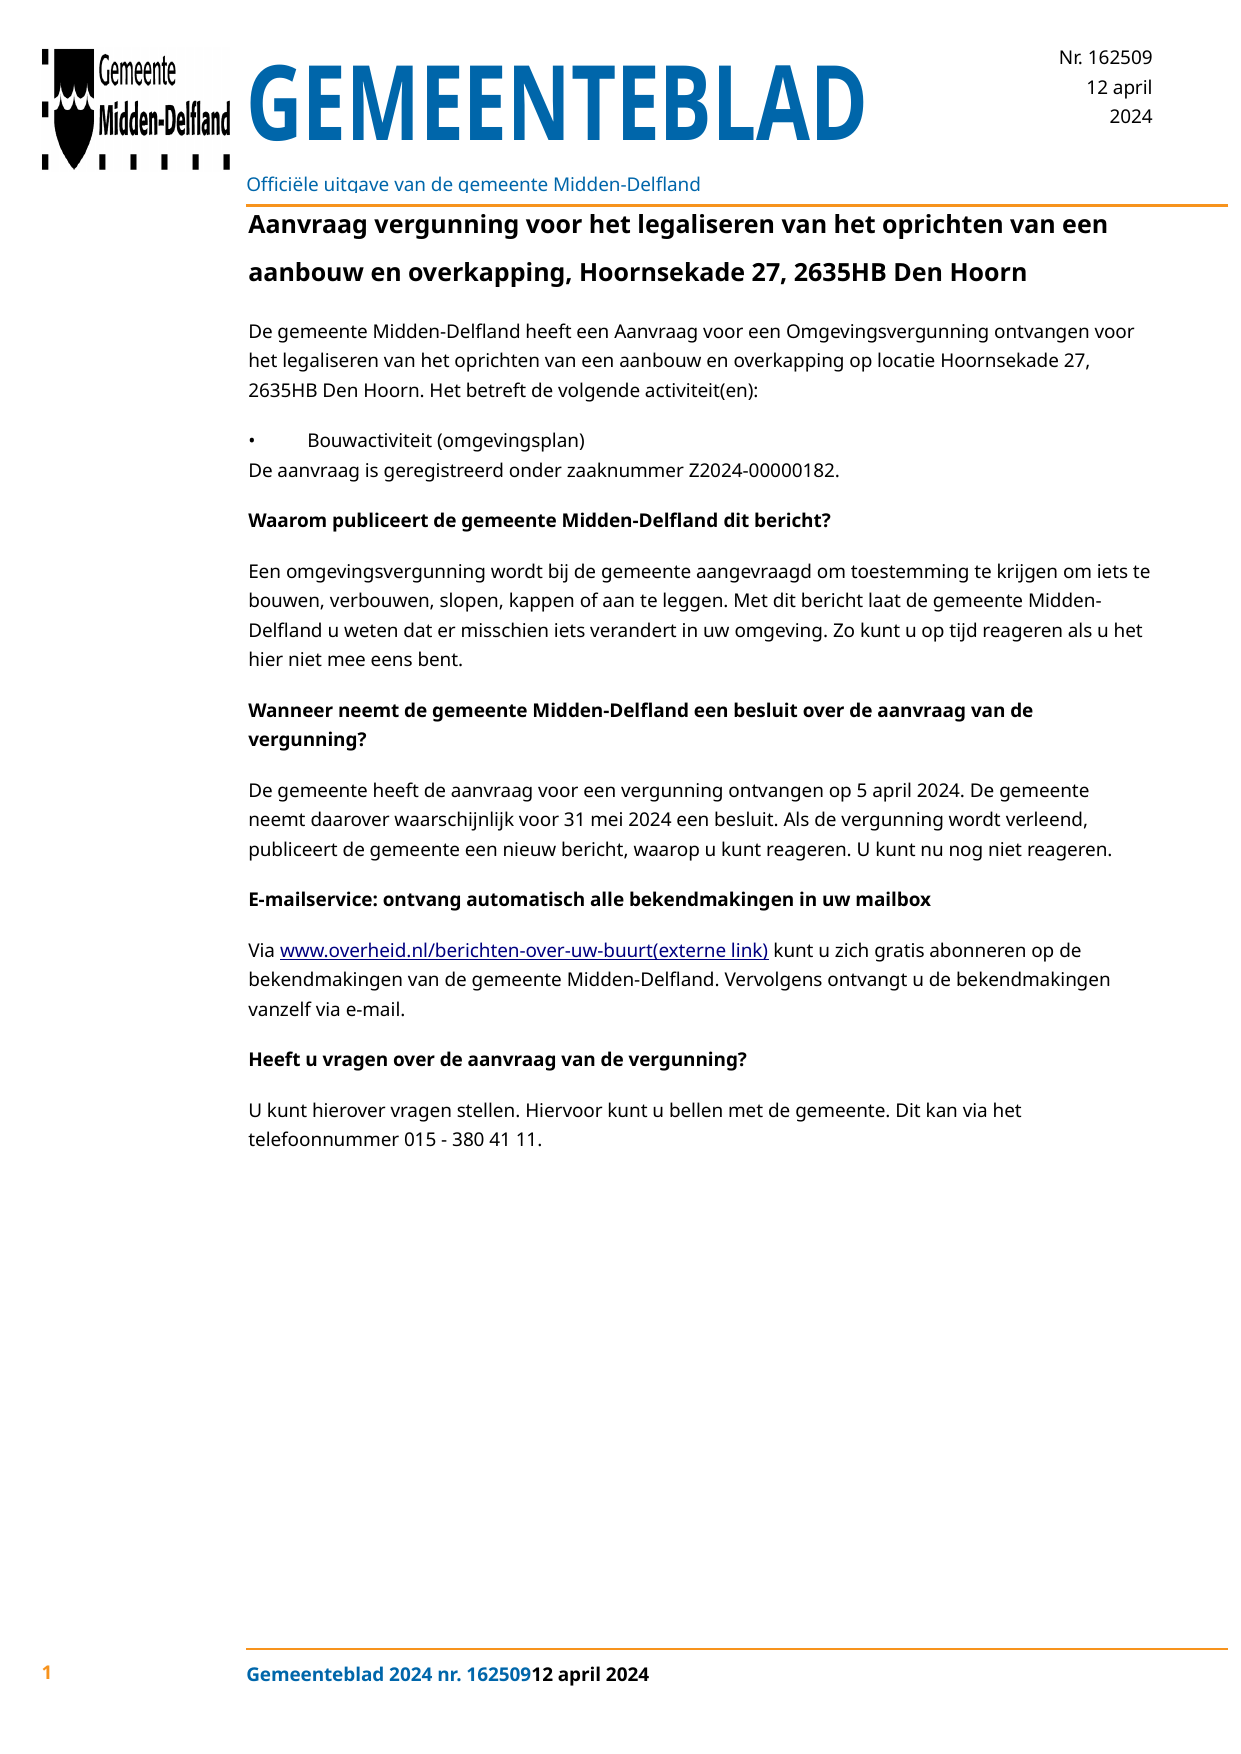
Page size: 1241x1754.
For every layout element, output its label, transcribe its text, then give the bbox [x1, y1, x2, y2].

text U kunt hierover vragen stellen. Hiervoor kunt u bellen met de gemeente. Dit kan via het telefoonnummer 015 - 380 41 11. [248, 1097, 1152, 1152]
text Aanvraag vergunning voor het legaliseren van het oprichten van een aanbouw en overkapping, Hoornsekade 27, 2635HB Den Hoorn [248, 207, 1152, 288]
text De aanvraag is geregistreerd onder zaaknummer Z2024-00000182. [248, 457, 1152, 483]
picture [41, 47, 231, 172]
text Een omgevingsvergunning wordt bij de gemeente aangevraagd om toestemming te krijgen om iets te bouwen, verbouwen, slopen, kappen of aan te leggen. Met dit bericht laat de gemeente Midden-Delfland u weten dat er misschien iets verandert in uw omgeving. Zo kunt u op tijd reageren als u het hier niet mee eens bent. [248, 558, 1152, 672]
text De gemeente Midden-Delfland heeft een Aanvraag voor een Omgevingsvergunning ontvangen voor het legaliseren van het oprichten van een aanbouw en overkapping op locatie Hoornsekade 27, 2635HB Den Hoorn. Het betreft de volgende activiteit(en): [248, 318, 1152, 403]
text Waarom publiceert de gemeente Midden-Delfland dit bericht? [248, 507, 1152, 533]
text De gemeente heeft de aanvraag voor een vergunning ontvangen op 5 april 2024. De gemeente neemt daarover waarschijnlijk voor 31 mei 2024 een besluit. Als de vergunning wordt verleend, publiceert de gemeente een nieuw bericht, waarop u kunt reageren. U kunt nu nog niet reageren. [248, 777, 1152, 862]
text E-mailservice: ontvang automatisch alle bekendmakingen in uw mailbox [248, 887, 1152, 912]
text Wanneer neemt de gemeente Midden-Delfland een besluit over de aanvraag van de vergunning? [248, 697, 1152, 752]
text Via www.overheid.nl/berichten-over-uw-buurt(externe link) kunt u zich gratis abonneren op de bekendmakingen van de gemeente Midden-Delfland. Vervolgens ontvangt u de bekendmakingen vanzelf via e-mail. [248, 937, 1152, 1022]
list Bouwactiviteit (omgevingsplan) [248, 427, 1152, 453]
text Heeft u vragen over de aanvraag van de vergunning? [248, 1047, 1152, 1072]
